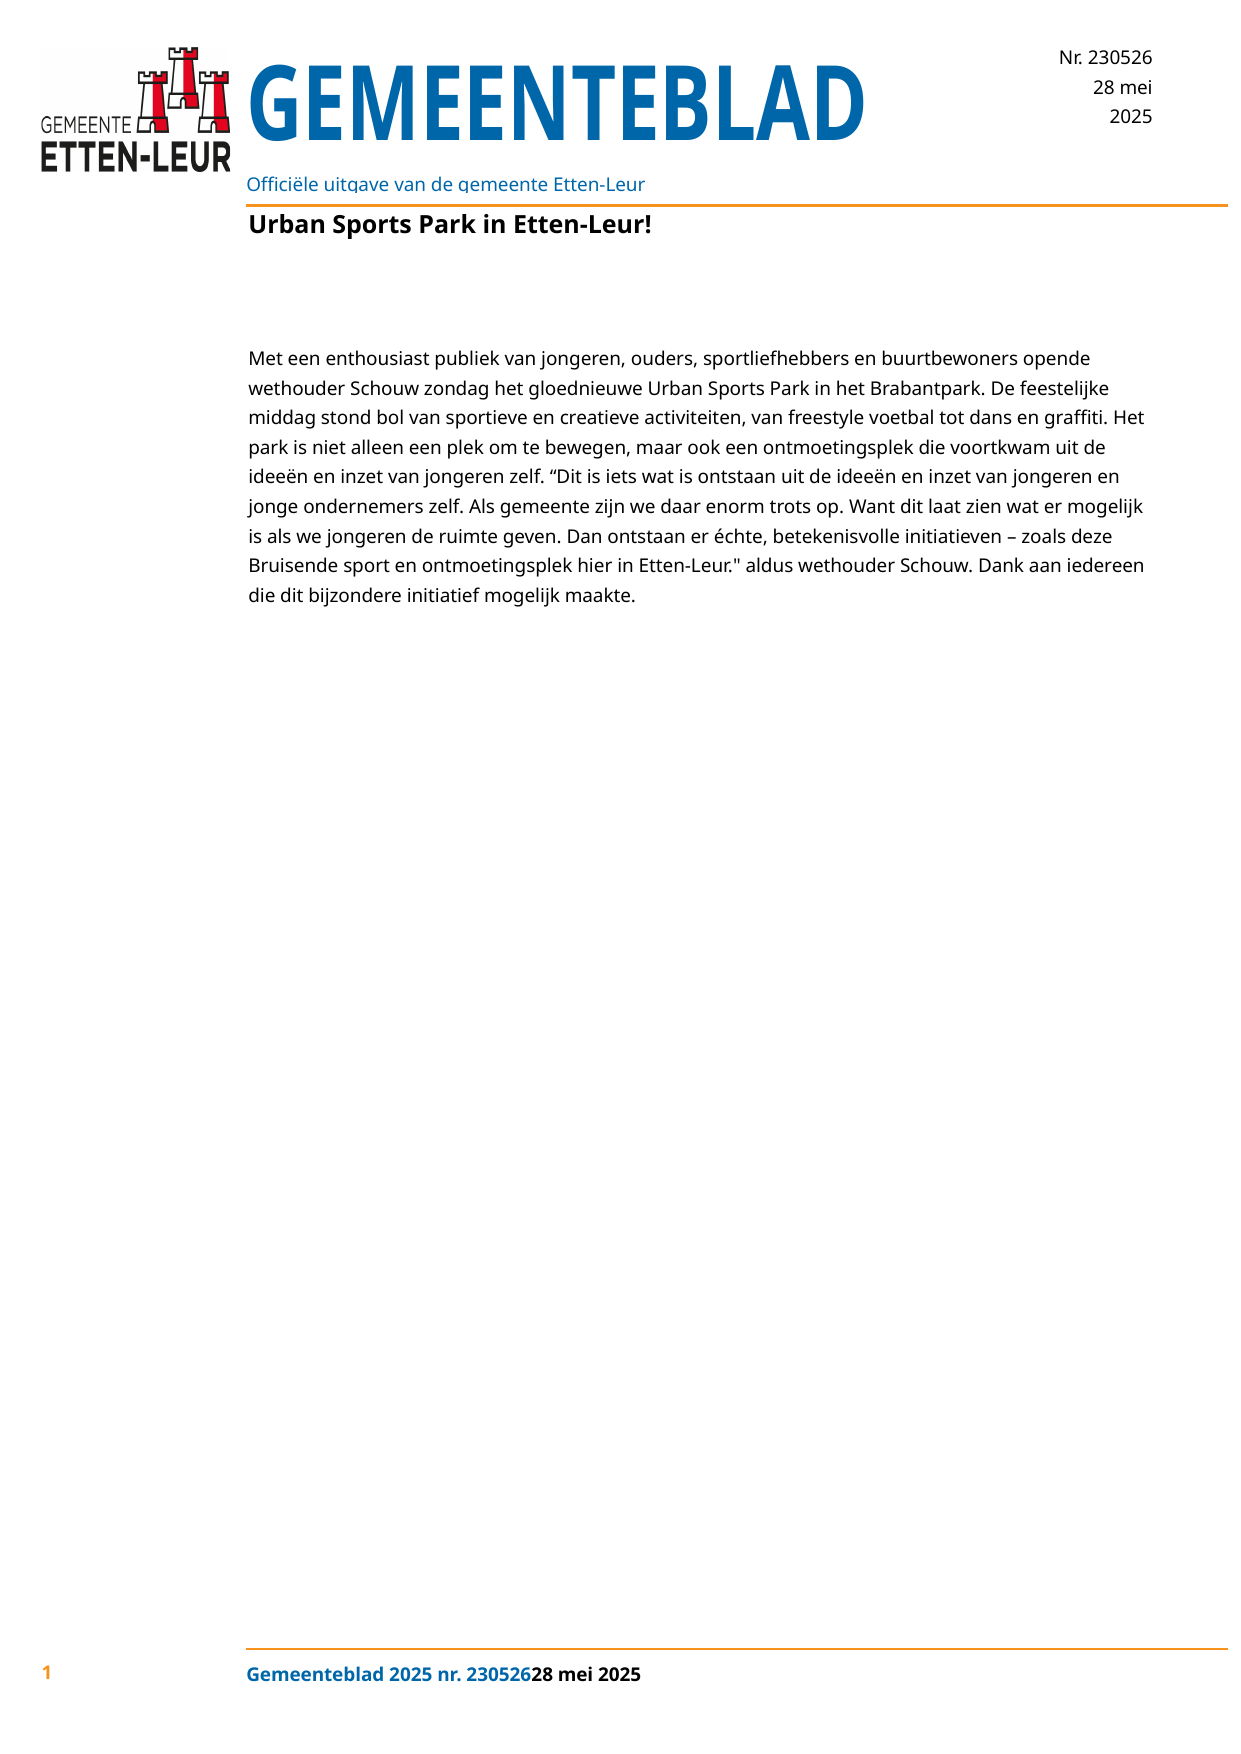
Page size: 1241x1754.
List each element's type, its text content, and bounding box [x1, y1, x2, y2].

picture [41, 47, 231, 172]
text Urban Sports Park in Etten-Leur! [248, 207, 1152, 241]
text Met een enthousiast publiek van jongeren, ouders, sportliefhebbers en buurtbewoners opende wethouder Schouw zondag het gloednieuwe Urban Sports Park in het Brabantpark. De feestelijke middag stond bol van sportieve en creatieve activiteiten, van freestyle voetbal tot dans en graffiti. Het park is niet alleen een plek om te bewegen, maar ook een ontmoetingsplek die voortkwam uit de ideeën en inzet van jongeren zelf. “Dit is iets wat is ontstaan uit de ideeën en inzet van jongeren en jonge ondernemers zelf. Als gemeente zijn we daar enorm trots op. Want dit laat zien wat er mogelijk is als we jongeren de ruimte geven. Dan ontstaan er échte, betekenisvolle initiatieven – zoals deze Bruisende sport en ontmoetingsplek hier in Etten-Leur." aldus wethouder Schouw. Dank aan iedereen die dit bijzondere initiatief mogelijk maakte. [248, 345, 1152, 608]
